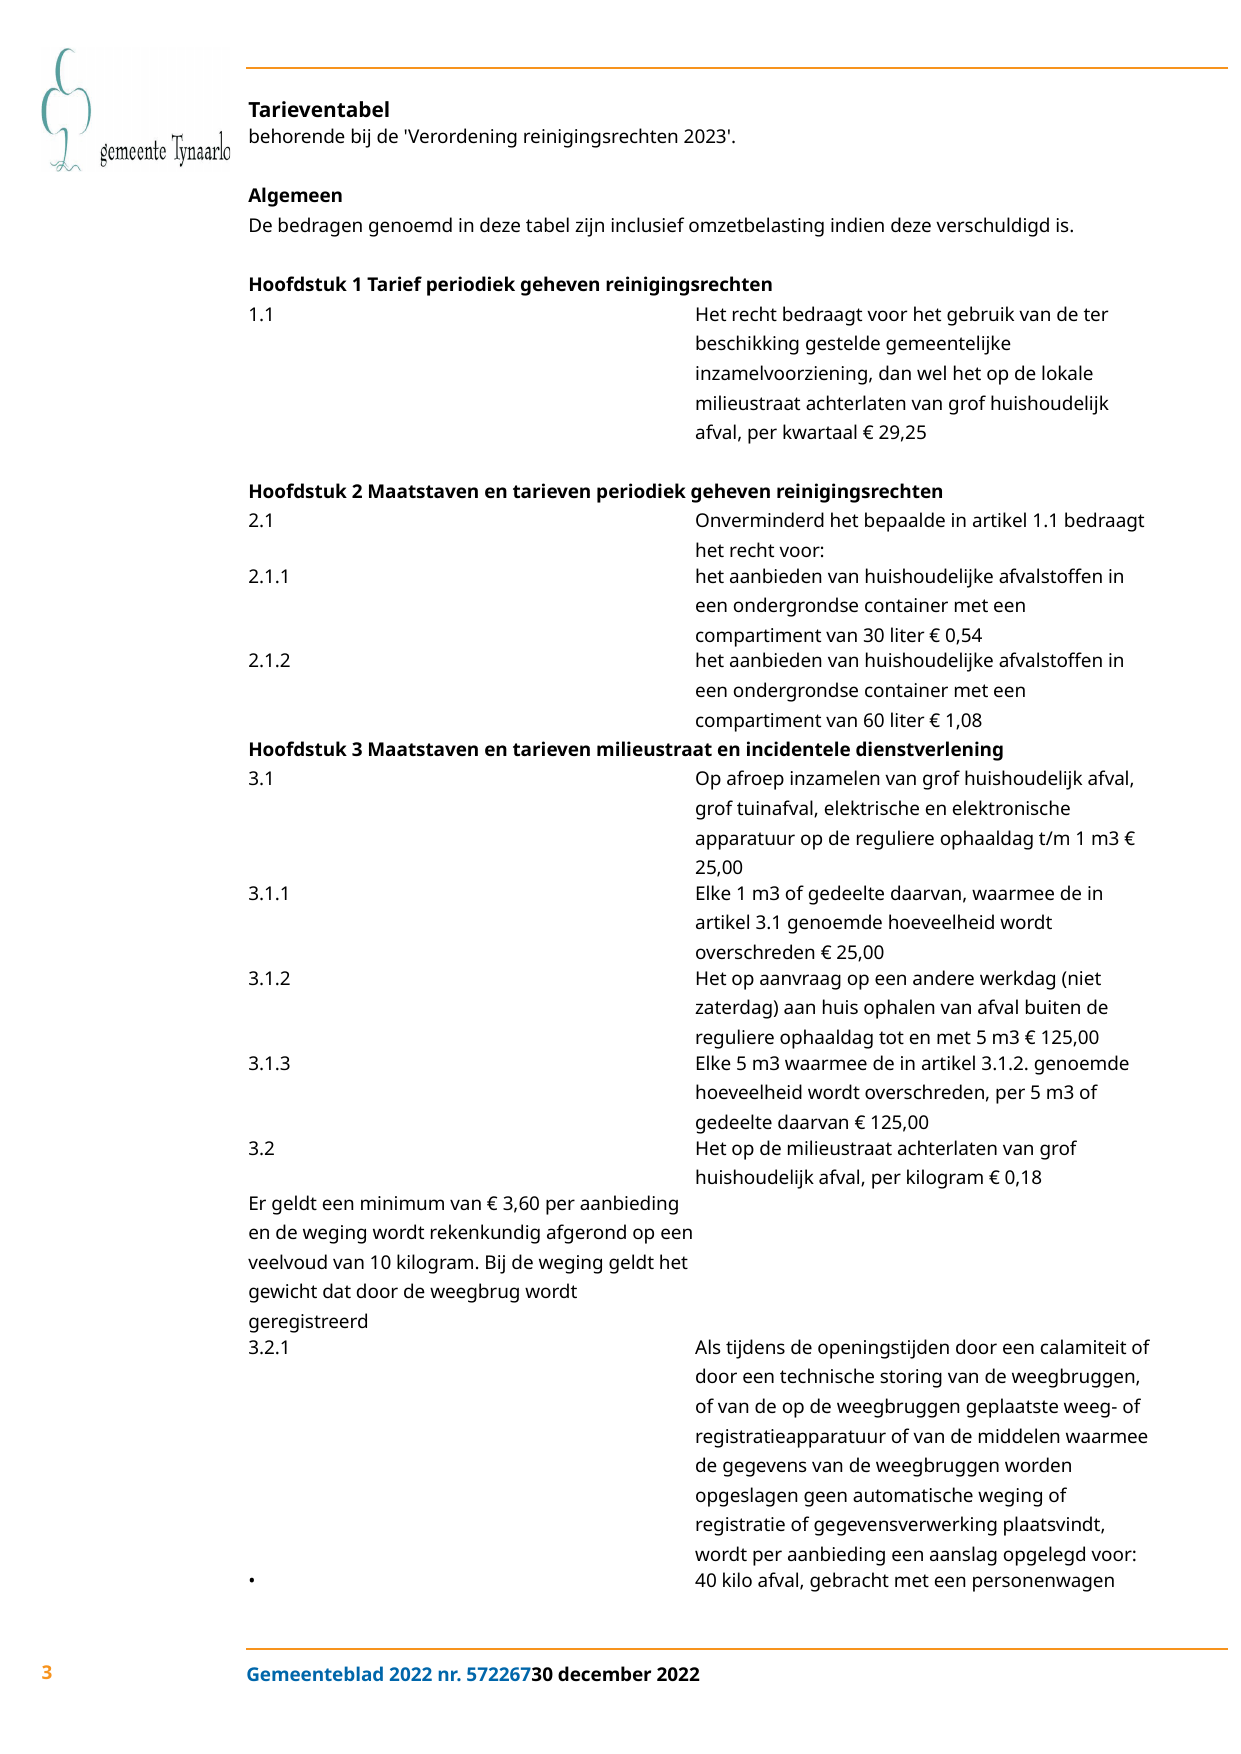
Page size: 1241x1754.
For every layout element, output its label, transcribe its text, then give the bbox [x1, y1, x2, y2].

table_cell 3.2.1 [248, 1334, 695, 1567]
table_header 3.1 [248, 766, 695, 880]
table_cell 3.1.2 [248, 965, 695, 1050]
text Algemeen [248, 182, 1152, 208]
text Hoofdstuk 1 Tarief periodiek geheven reinigingsrechten [248, 271, 1152, 297]
table_cell Het op de milieustraat achterlaten van grof huishoudelijk afval, per kilogram € 0,18 [695, 1135, 1152, 1190]
table_cell het aanbieden van huishoudelijke afvalstoffen in een ondergrondse container met een compartiment van 60 liter € 1,08 [695, 648, 1152, 733]
text Hoofdstuk 2 Maatstaven en tarieven periodiek geheven reinigingsrechten [248, 478, 1152, 503]
table_cell Elke 1 m3 of gedeelte daarvan, waarmee de in artikel 3.1 genoemde hoeveelheid wordt overschreden € 25,00 [695, 880, 1152, 965]
table_header Onverminderd het bepaalde in artikel 1.1 bedraagt het recht voor: [695, 508, 1152, 563]
table_cell • [248, 1567, 695, 1593]
table_cell het aanbieden van huishoudelijke afvalstoffen in een ondergrondse container met een compartiment van 30 liter € 0,54 [695, 563, 1152, 648]
table_cell Elke 5 m3 waarmee de in artikel 3.1.2. genoemde hoeveelheid wordt overschreden, per 5 m3 of gedeelte daarvan € 125,00 [695, 1050, 1152, 1135]
table_cell 3.1.3 [248, 1050, 695, 1135]
table_cell 2.1.1 [248, 563, 695, 648]
table_cell Er geldt een minimum van € 3,60 per aanbieding en de weging wordt rekenkundig afgerond op een veelvoud van 10 kilogram. Bij de weging geldt het gewicht dat door de weegbrug wordt geregistreerd [248, 1190, 695, 1334]
table_cell Als tijdens de openingstijden door een calamiteit of door een technische storing van de weegbruggen, of van de op de weegbruggen geplaatste weeg- of registratieapparatuur of van de middelen waarmee de gegevens van de weegbruggen worden opgeslagen geen automatische weging of registratie of gegevensverwerking plaatsvindt, wordt per aanbieding een aanslag opgelegd voor: [695, 1334, 1152, 1567]
text Tarieventabel [248, 95, 1152, 123]
table_header Op afroep inzamelen van grof huishoudelijk afval, grof tuinafval, elektrische en elektronische apparatuur op de reguliere ophaaldag t/m 1 m3 € 25,00 [695, 766, 1152, 880]
table_cell Het op aanvraag op een andere werkdag (niet zaterdag) aan huis ophalen van afval buiten de reguliere ophaaldag tot en met 5 m3 € 125,00 [695, 965, 1152, 1050]
table_cell [695, 1190, 1152, 1334]
text Hoofdstuk 3 Maatstaven en tarieven milieustraat en incidentele dienstverlening [248, 736, 1152, 762]
table_cell 3.1.1 [248, 880, 695, 965]
text De bedragen genoemd in deze tabel zijn inclusief omzetbelasting indien deze verschuldigd is. [248, 212, 1152, 238]
table_cell 2.1.2 [248, 648, 695, 733]
picture [41, 47, 231, 172]
table_header Het recht bedraagt voor het gebruik van de ter beschikking gestelde gemeentelijke inzamelvoorziening, dan wel het op de lokale milieustraat achterlaten van grof huishoudelijk afval, per kwartaal € 29,25 [695, 301, 1152, 445]
table_cell 40 kilo afval, gebracht met een personenwagen [695, 1567, 1152, 1593]
text behorende bij de 'Verordening reinigingsrechten 2023'. [248, 123, 1152, 149]
table_header 2.1 [248, 508, 695, 563]
table_cell 3.2 [248, 1135, 695, 1190]
table_header 1.1 [248, 301, 695, 445]
